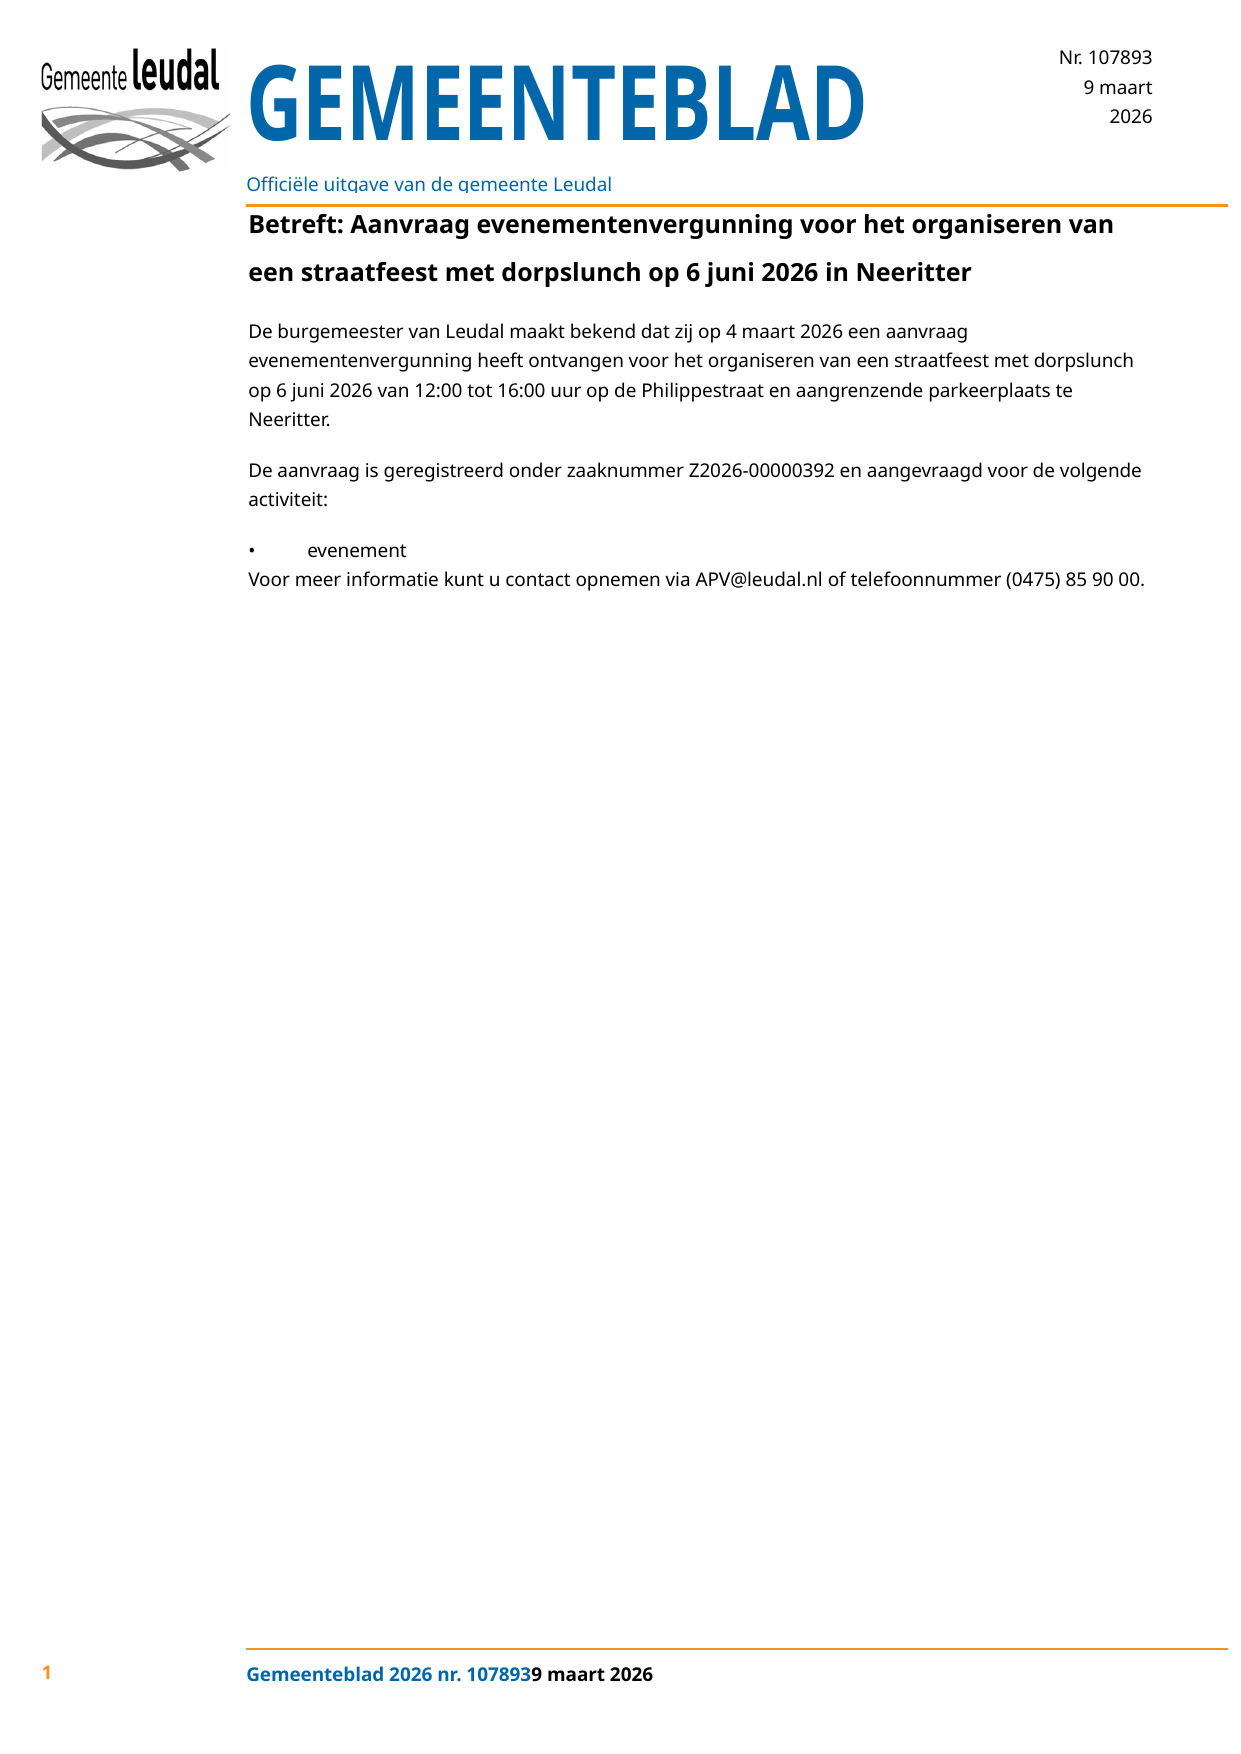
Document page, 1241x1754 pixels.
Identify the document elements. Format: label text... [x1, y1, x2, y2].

list evenement [248, 537, 1152, 563]
text De aanvraag is geregistreerd onder zaaknummer Z2026-00000392 en aangevraagd voor de volgende activiteit: [248, 457, 1152, 512]
text De burgemeester van Leudal maakt bekend dat zij op 4 maart 2026 een aanvraag evenementenvergunning heeft ontvangen voor het organiseren van een straatfeest met dorpslunch op 6 juni 2026 van 12:00 tot 16:00 uur op de Philippestraat en aangrenzende parkeerplaats te Neeritter. [248, 318, 1152, 432]
text Voor meer informatie kunt u contact opnemen via APV@leudal.nl of telefoonnummer (0475) 85 90 00. [248, 567, 1152, 592]
text Betreft: Aanvraag evenementenvergunning voor het organiseren van een straatfeest met dorpslunch op 6 juni 2026 in Neeritter [248, 207, 1152, 288]
picture [41, 47, 231, 172]
